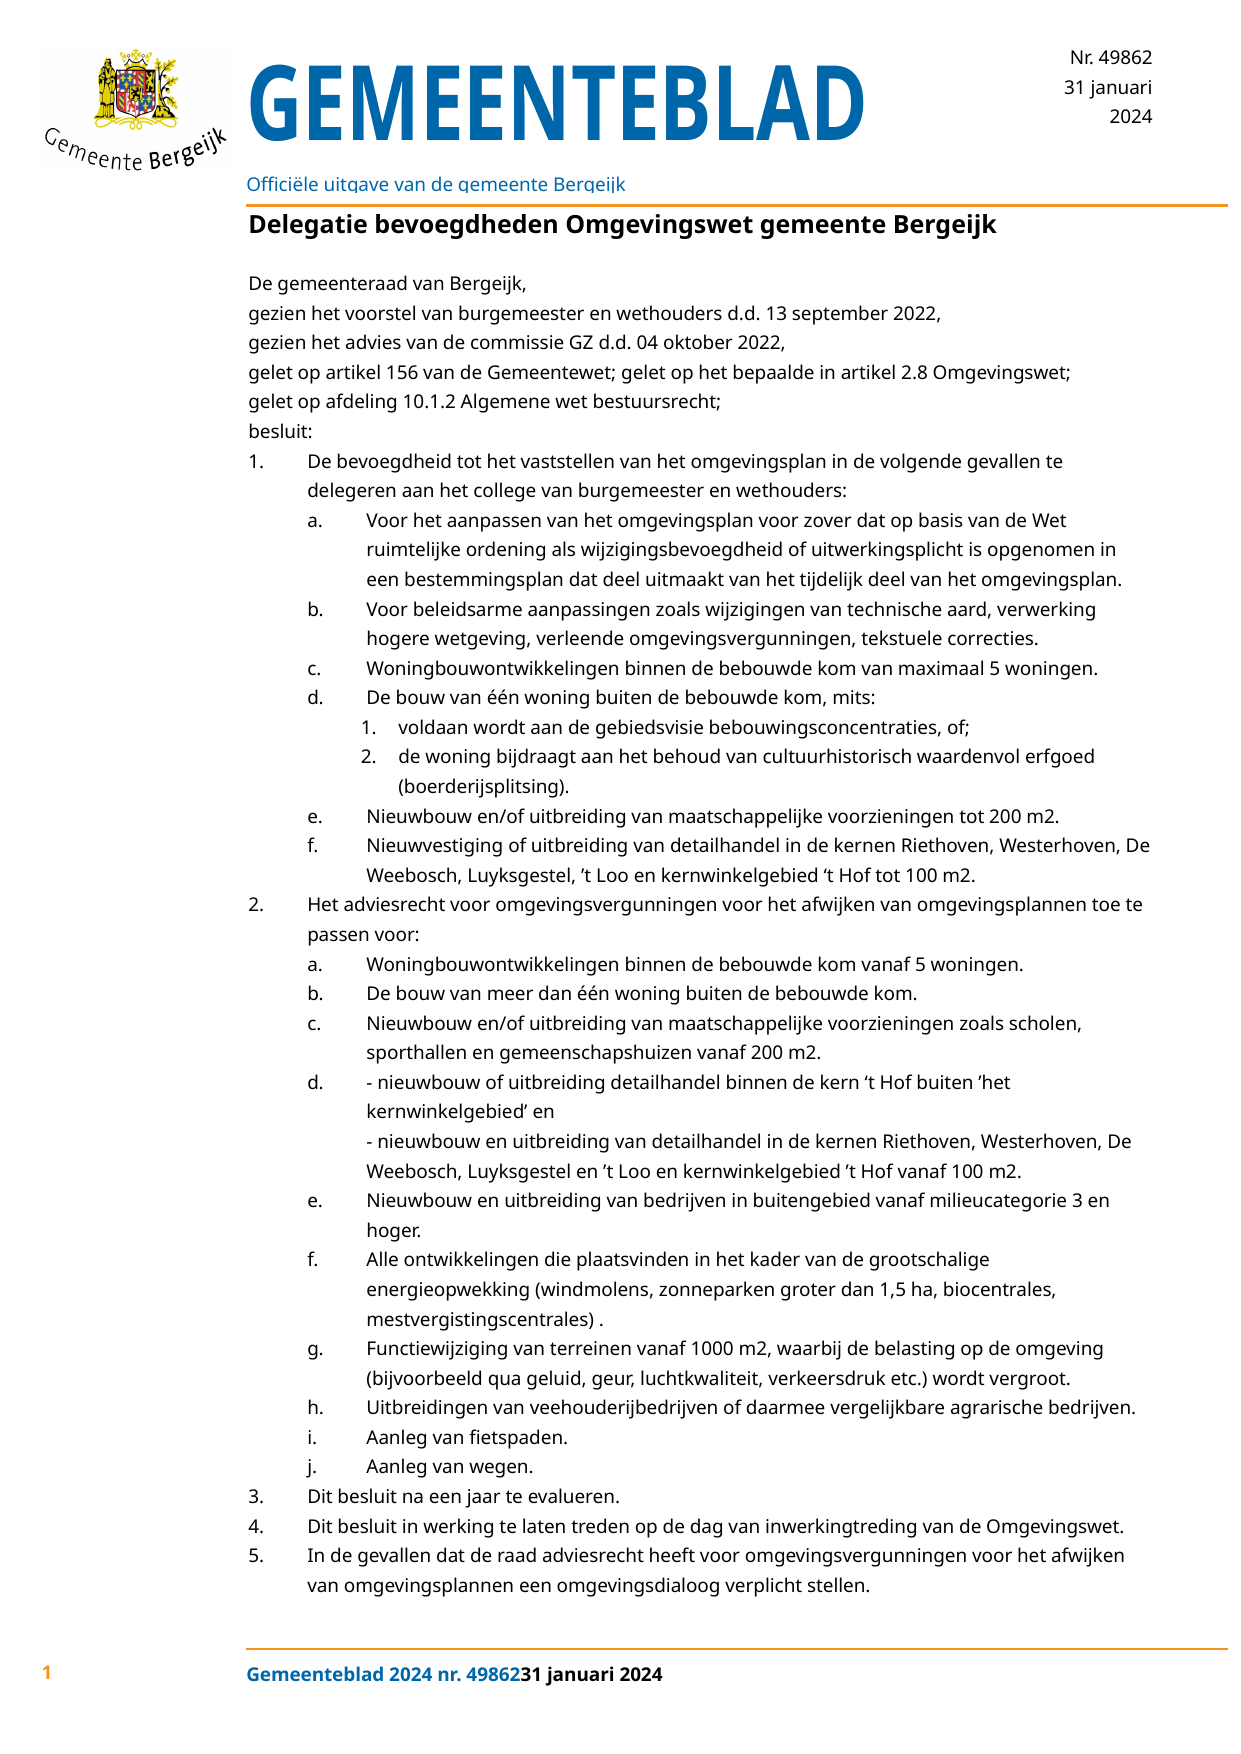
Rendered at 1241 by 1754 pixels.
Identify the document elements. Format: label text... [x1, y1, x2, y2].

list In de gevallen dat de raad adviesrecht heeft voor omgevingsvergunningen voor het afwijken van omgevingsplannen een omgevingsdialoog verplicht stellen. [248, 1542, 1152, 1598]
list Nieuwvestiging of uitbreiding van detailhandel in de kernen Riethoven, Westerhoven, De Weebosch, Luyksgestel, ’t Loo en kernwinkelgebied ‘t Hof tot 100 m2. [307, 832, 1152, 888]
list voldaan wordt aan de gebiedsvisie bebouwingsconcentraties, of; [361, 714, 1152, 740]
picture [41, 47, 231, 172]
list Het adviesrecht voor omgevingsvergunningen voor het afwijken van omgevingsplannen toe te passen voor: [248, 892, 1152, 947]
list - nieuwbouw of uitbreiding detailhandel binnen de kern ‘t Hof buiten ’het kernwinkelgebied’ en [307, 1069, 1152, 1124]
list Woningbouwontwikkelingen binnen de bebouwde kom vanaf 5 woningen. [307, 951, 1152, 976]
list Aanleg van fietspaden. [307, 1424, 1152, 1450]
list Nieuwbouw en/of uitbreiding van maatschappelijke voorzieningen zoals scholen, sporthallen en gemeenschapshuizen vanaf 200 m2. [307, 1010, 1152, 1065]
list Voor beleidsarme aanpassingen zoals wijzigingen van technische aard, verwerking hogere wetgeving, verleende omgevingsvergunningen, tekstuele correcties. [307, 596, 1152, 651]
list Dit besluit na een jaar te evalueren. [248, 1483, 1152, 1509]
list De bevoegdheid tot het vaststellen van het omgevingsplan in de volgende gevallen te delegeren aan het college van burgemeester en wethouders: [248, 448, 1152, 503]
list Uitbreidingen van veehouderijbedrijven of daarmee vergelijkbare agrarische bedrijven. [307, 1394, 1152, 1420]
list Voor het aanpassen van het omgevingsplan voor zover dat op basis van de Wet ruimtelijke ordening als wijzigingsbevoegdheid of uitwerkingsplicht is opgenomen in een bestemmingsplan dat deel uitmaakt van het tijdelijk deel van het omgevingsplan. [307, 507, 1152, 592]
list De bouw van één woning buiten de bebouwde kom, mits: [307, 684, 1152, 710]
text Delegatie bevoegdheden Omgevingswet gemeente Bergeijk [248, 207, 1152, 241]
text gelet op artikel 156 van de Gemeentewet; gelet op het bepaalde in artikel 2.8 Omgevingswet; [248, 359, 1152, 385]
list Alle ontwikkelingen die plaatsvinden in het kader van de grootschalige energieopwekking (windmolens, zonneparken groter dan 1,5 ha, biocentrales, mestvergistingscentrales) . [307, 1247, 1152, 1331]
list Woningbouwontwikkelingen binnen de bebouwde kom van maximaal 5 woningen. [307, 655, 1152, 681]
text De gemeenteraad van Bergeijk, [248, 270, 1152, 296]
list Nieuwbouw en/of uitbreiding van maatschappelijke voorzieningen tot 200 m2. [307, 803, 1152, 828]
list De bouw van meer dan één woning buiten de bebouwde kom. [307, 980, 1152, 1006]
list de woning bijdraagt aan het behoud van cultuurhistorisch waardenvol erfgoed (boerderijsplitsing). [361, 744, 1152, 799]
list Dit besluit in werking te laten treden op de dag van inwerkingtreding van de Omgevingswet. [248, 1513, 1152, 1538]
text gezien het voorstel van burgemeester en wethouders d.d. 13 september 2022, [248, 300, 1152, 326]
text gezien het advies van de commissie GZ d.d. 04 oktober 2022, [248, 329, 1152, 355]
list Aanleg van wegen. [307, 1454, 1152, 1479]
text besluit: [248, 418, 1152, 444]
list - nieuwbouw en uitbreiding van detailhandel in de kernen Riethoven, Westerhoven, De Weebosch, Luyksgestel en ’t Loo en kernwinkelgebied ’t Hof vanaf 100 m2. [307, 1128, 1152, 1183]
list Functiewijziging van terreinen vanaf 1000 m2, waarbij de belasting op de omgeving (bijvoorbeeld qua geluid, geur, luchtkwaliteit, verkeersdruk etc.) wordt vergroot. [307, 1335, 1152, 1391]
text gelet op afdeling 10.1.2 Algemene wet bestuursrecht; [248, 389, 1152, 414]
list Nieuwbouw en uitbreiding van bedrijven in buitengebied vanaf milieucategorie 3 en hoger. [307, 1187, 1152, 1243]
